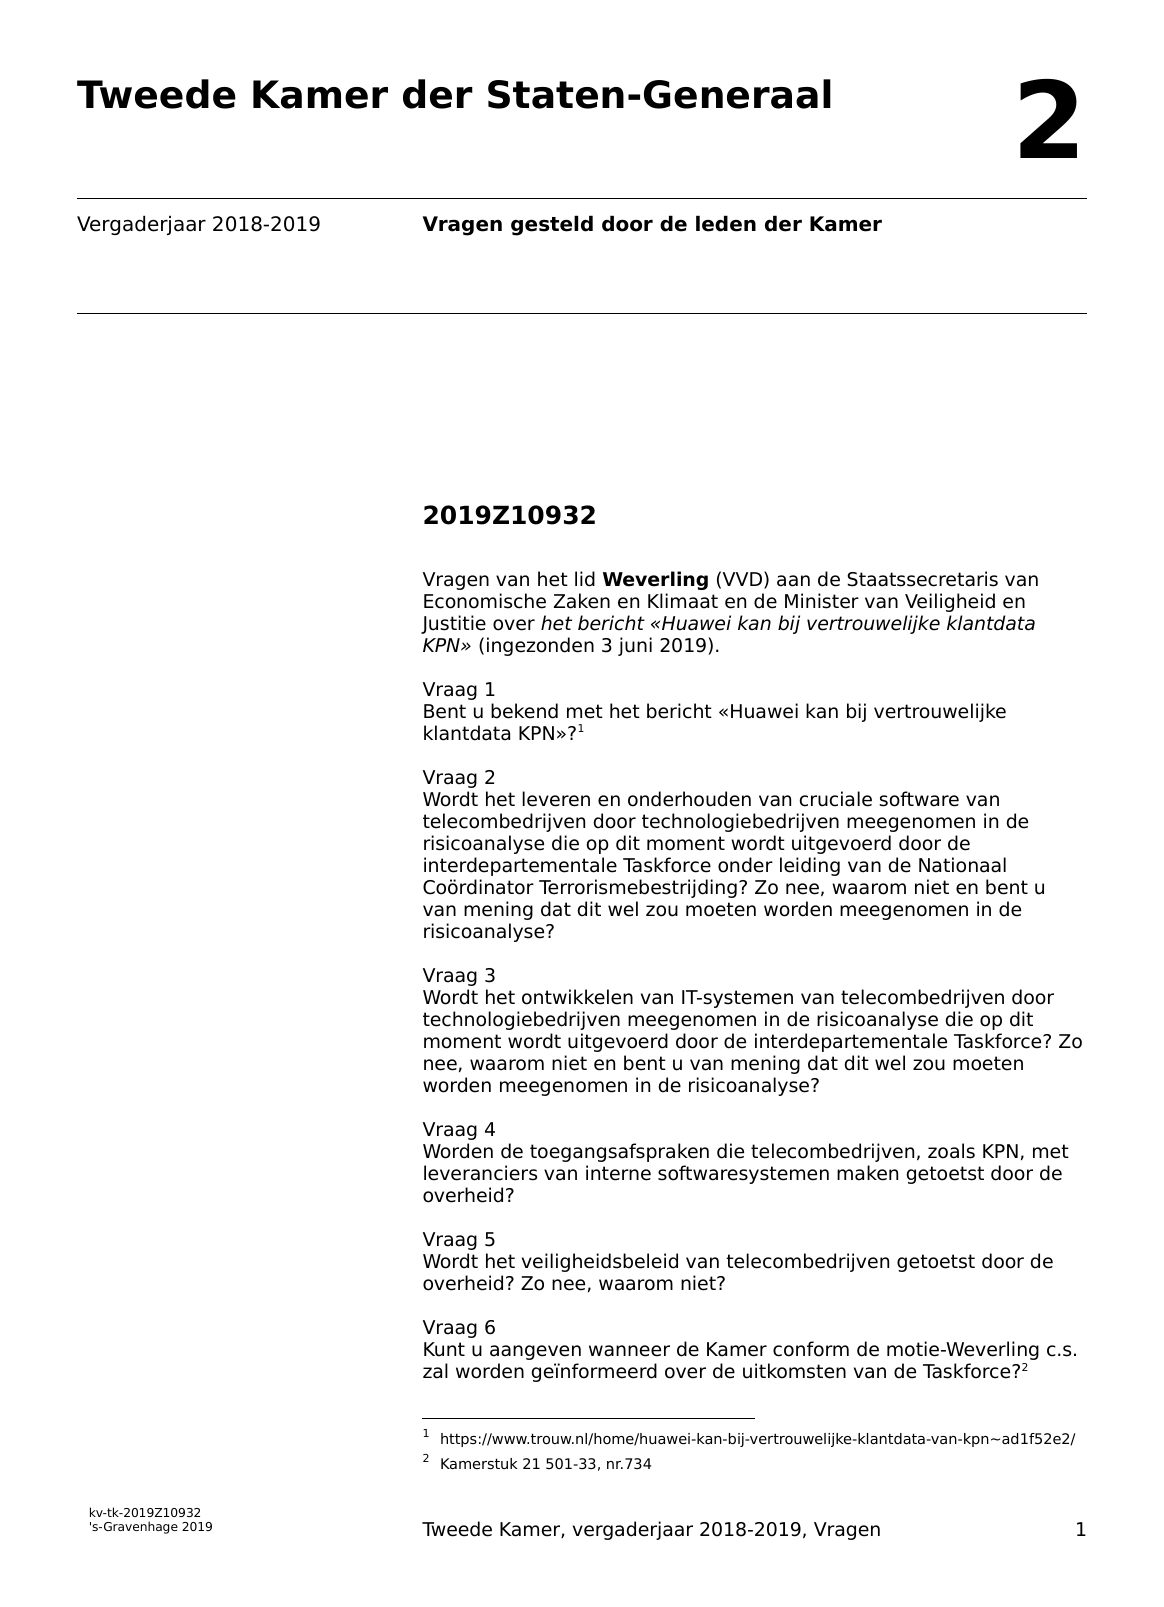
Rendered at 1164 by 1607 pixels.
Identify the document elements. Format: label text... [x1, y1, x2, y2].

text Vraag 1 [422, 679, 1087, 701]
text https://www.trouw.nl/home/huawei-kan-bij-vertrouwelijke-klantdata-van-kpn~ad1f52e2/ [422, 1427, 1087, 1449]
text Vraag 6 [422, 1317, 1087, 1339]
text Worden de toegangsafspraken die telecombedrijven, zoals KPN, met leveranciers van interne softwaresystemen maken getoetst door de overheid? [422, 1141, 1087, 1207]
text Vragen van het lid Weverling (VVD) aan de Staatssecretaris van Economische Zaken en Klimaat en de Minister van Veiligheid en Justitie over het bericht «Huawei kan bij vertrouwelijke klantdata KPN» (ingezonden 3 juni 2019). [422, 569, 1087, 657]
table_header Tweede Kamer der Staten-Generaal [77, 59, 886, 198]
text Wordt het ontwikkelen van IT-systemen van telecombedrijven door technologiebedrijven meegenomen in de risicoanalyse die op dit moment wordt uitgevoerd door de interdepartementale Taskforce? Zo nee, waarom niet en bent u van mening dat dit wel zou moeten worden meegenomen in de risicoanalyse? [422, 987, 1087, 1097]
text Vraag 4 [422, 1119, 1087, 1141]
text Vraag 3 [422, 965, 1087, 987]
text 2019Z10932 [422, 501, 1087, 531]
table_cell Vragen gesteld door de leden der Kamer [422, 199, 1087, 313]
text Wordt het veiligheidsbeleid van telecombedrijven getoetst door de overheid? Zo nee, waarom niet? [422, 1251, 1087, 1295]
text Kunt u aangeven wanneer de Kamer conform de motie-Weverling c.s. zal worden geïnformeerd over de uitkomsten van de Taskforce? [422, 1339, 1087, 1383]
text 's-Gravenhage 2019 [88, 1520, 323, 1534]
text kv-tk-2019Z10932 [88, 1506, 323, 1520]
text Vraag 5 [422, 1229, 1087, 1251]
text Wordt het leveren en onderhouden van cruciale software van telecombedrijven door technologiebedrijven meegenomen in de risicoanalyse die op dit moment wordt uitgevoerd door de interdepartementale Taskforce onder leiding van de Nationaal Coördinator Terrorismebestrijding? Zo nee, waarom niet en bent u van mening dat dit wel zou moeten worden meegenomen in de risicoanalyse? [422, 789, 1087, 943]
table_cell Vergaderjaar 2018-2019 [77, 199, 422, 313]
text Vraag 2 [422, 767, 1087, 789]
text Kamerstuk 21 501-33, nr.734 [422, 1452, 1087, 1474]
text Bent u bekend met het bericht «Huawei kan bij vertrouwelijke klantdata KPN»? [422, 701, 1087, 745]
table_header 2 [886, 59, 1087, 198]
